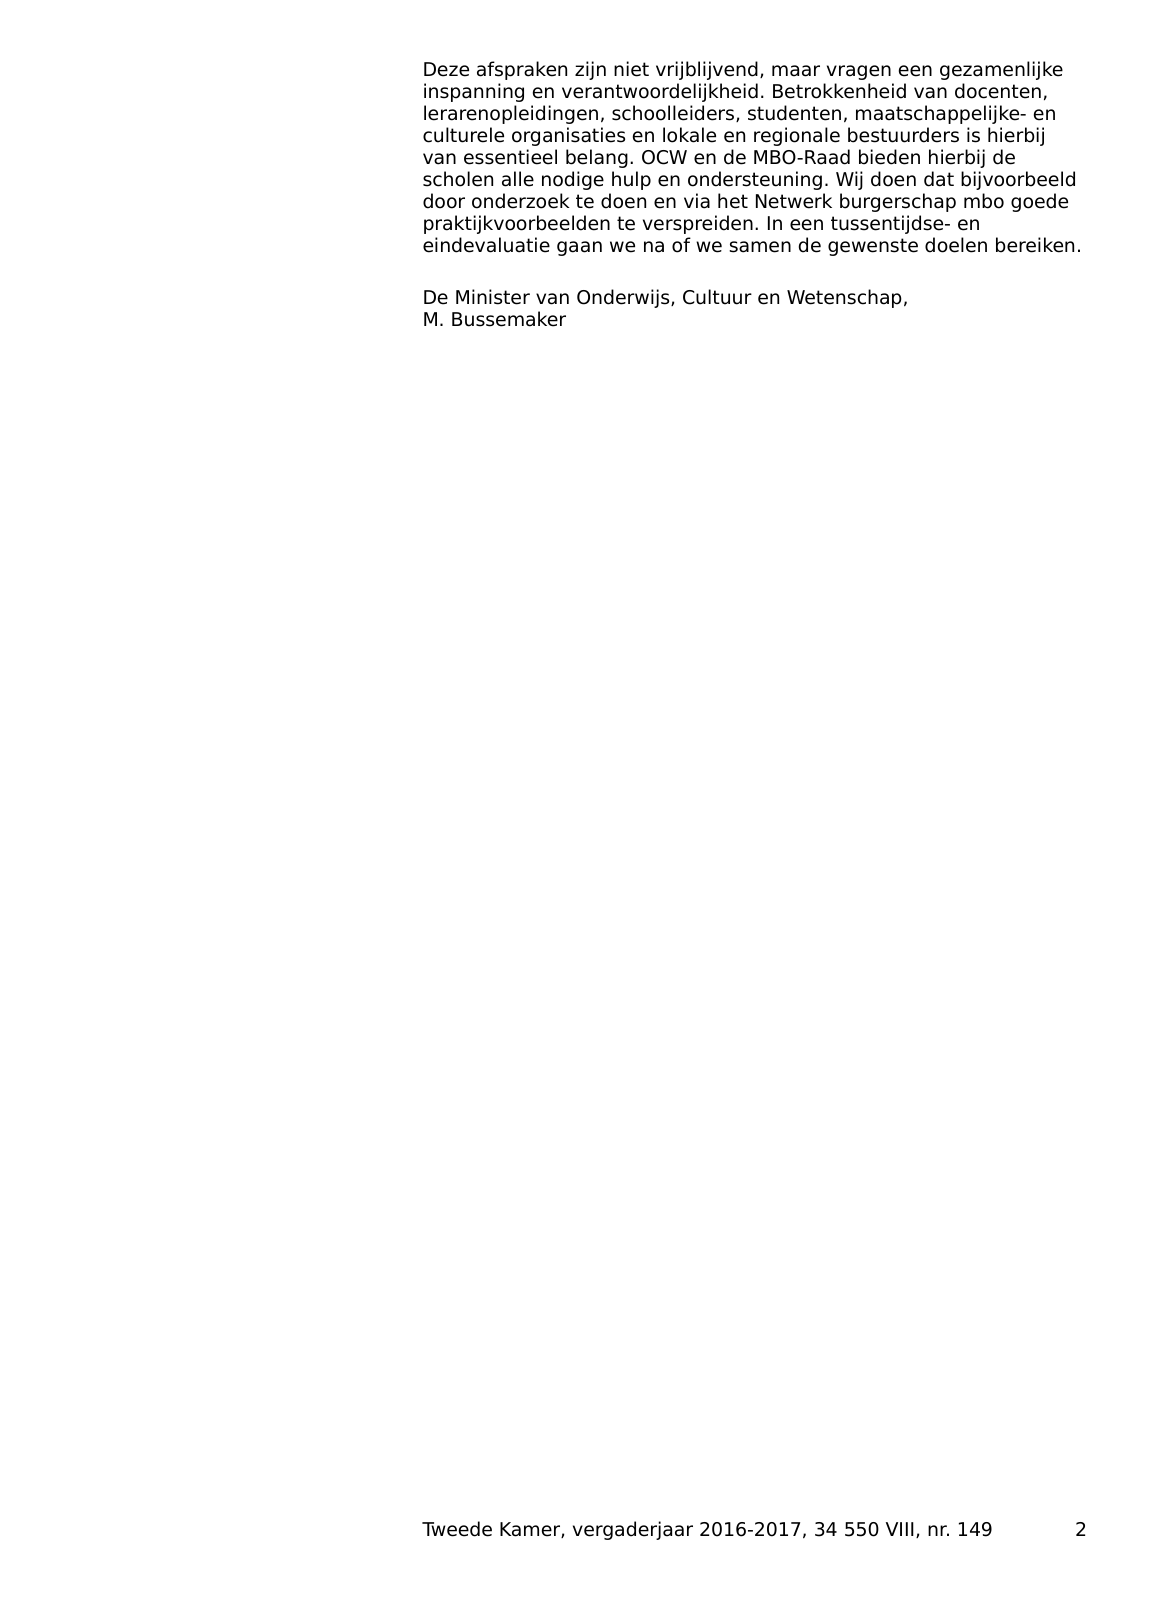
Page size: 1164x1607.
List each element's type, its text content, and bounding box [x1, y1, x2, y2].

text Deze afspraken zijn niet vrijblijvend, maar vragen een gezamenlijke inspanning en verantwoordelijkheid. Betrokkenheid van docenten, lerarenopleidingen, schoolleiders, studenten, maatschappelijke- en culturele organisaties en lokale en regionale bestuurders is hierbij van essentieel belang. OCW en de MBO-Raad bieden hierbij de scholen alle nodige hulp en ondersteuning. Wij doen dat bijvoorbeeld door onderzoek te doen en via het Netwerk burgerschap mbo goede praktijkvoorbeelden te verspreiden. In een tussentijdse- en eindevaluatie gaan we na of we samen de gewenste doelen bereiken. [422, 59, 1087, 257]
text De Minister van Onderwijs, Cultuur en Wetenschap, M. Bussemaker [422, 287, 1087, 331]
